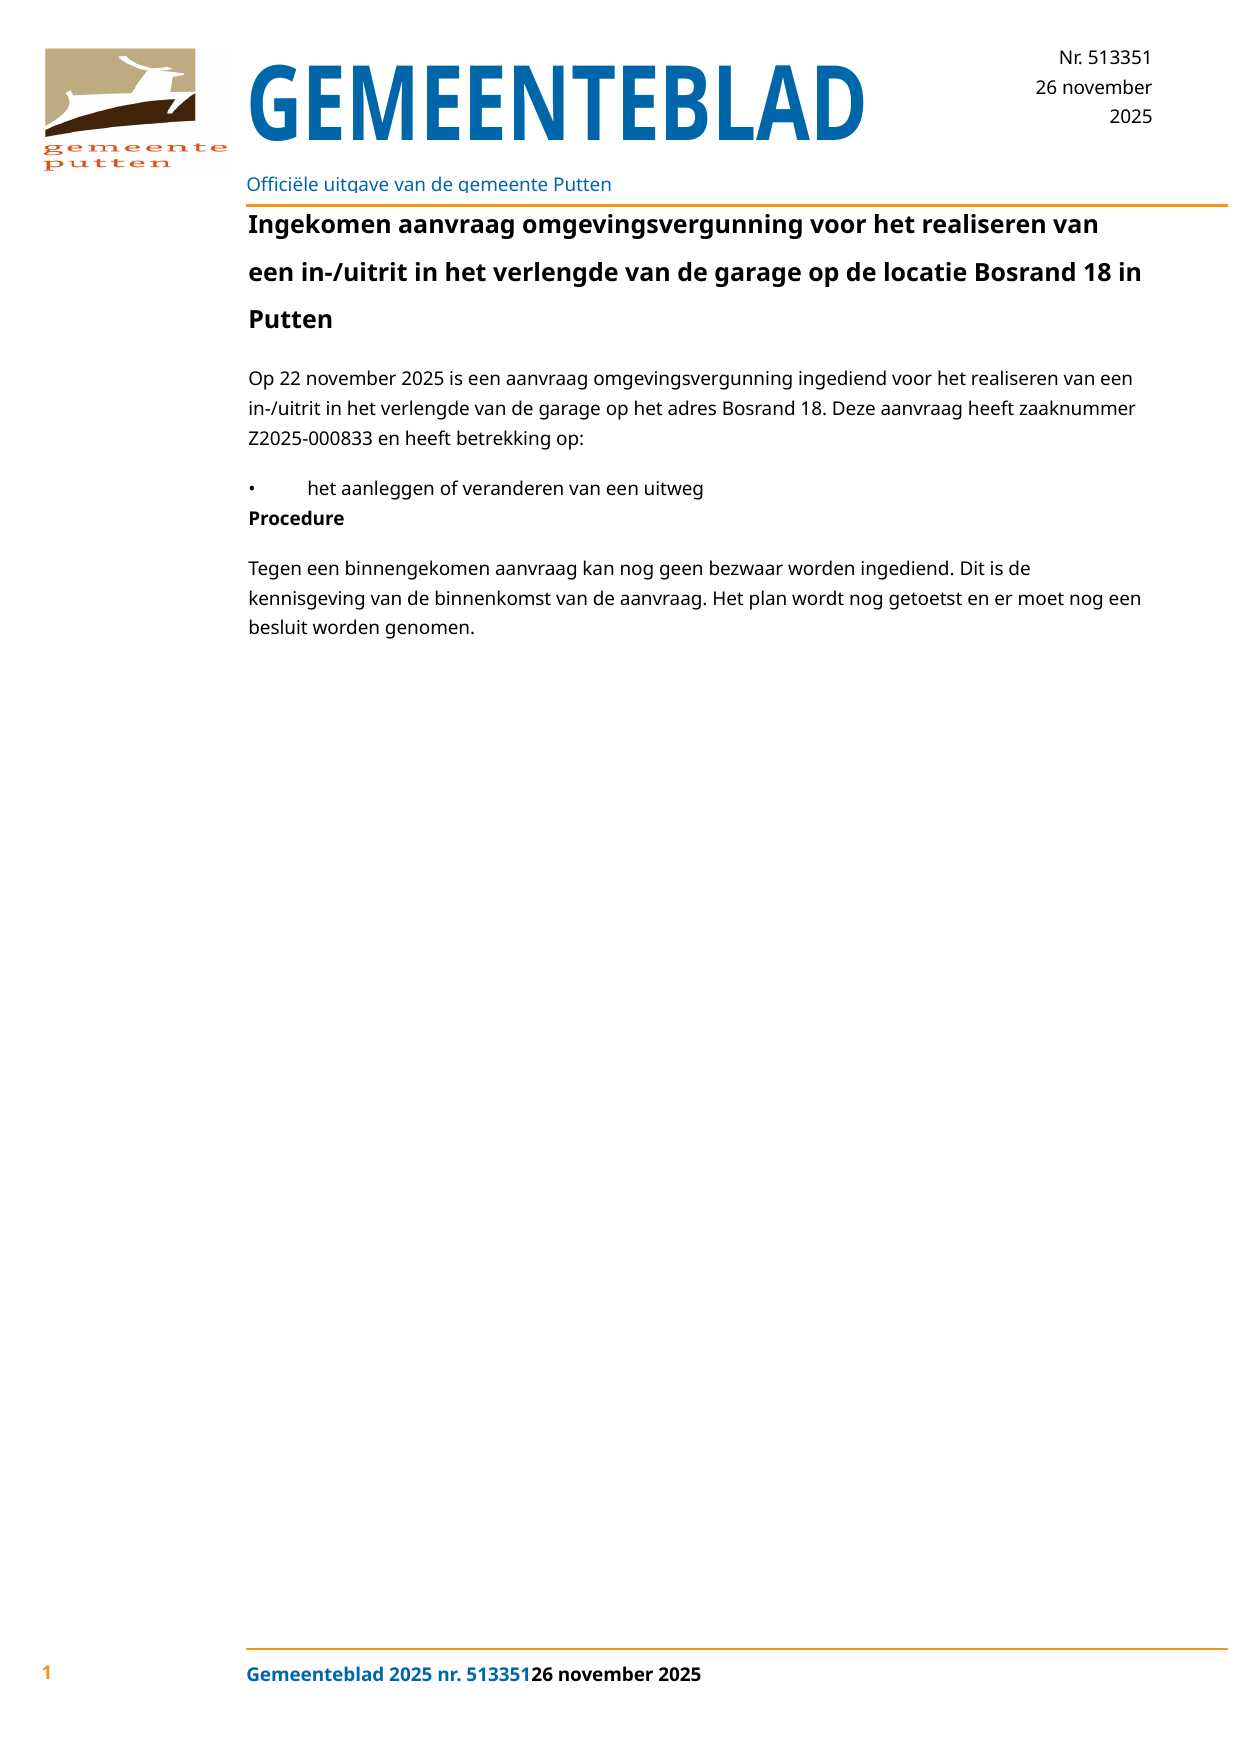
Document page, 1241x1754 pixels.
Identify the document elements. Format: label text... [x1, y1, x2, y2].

text Op 22 november 2025 is een aanvraag omgevingsvergunning ingediend voor het realiseren van een in-/uitrit in het verlengde van de garage op het adres Bosrand 18. Deze aanvraag heeft zaaknummer Z2025-000833 en heeft betrekking op: [248, 366, 1152, 450]
text Tegen een binnengekomen aanvraag kan nog geen bezwaar worden ingediend. Dit is de kennisgeving van de binnenkomst van de aanvraag. Het plan wordt nog getoetst en er moet nog een besluit worden genomen. [248, 555, 1152, 640]
text Procedure [248, 505, 1152, 530]
list het aanleggen of veranderen van een uitweg [248, 475, 1152, 501]
text Ingekomen aanvraag omgevingsvergunning voor het realiseren van een in-/uitrit in het verlengde van de garage op de locatie Bosrand 18 in Putten [248, 207, 1152, 336]
picture [41, 47, 231, 172]
